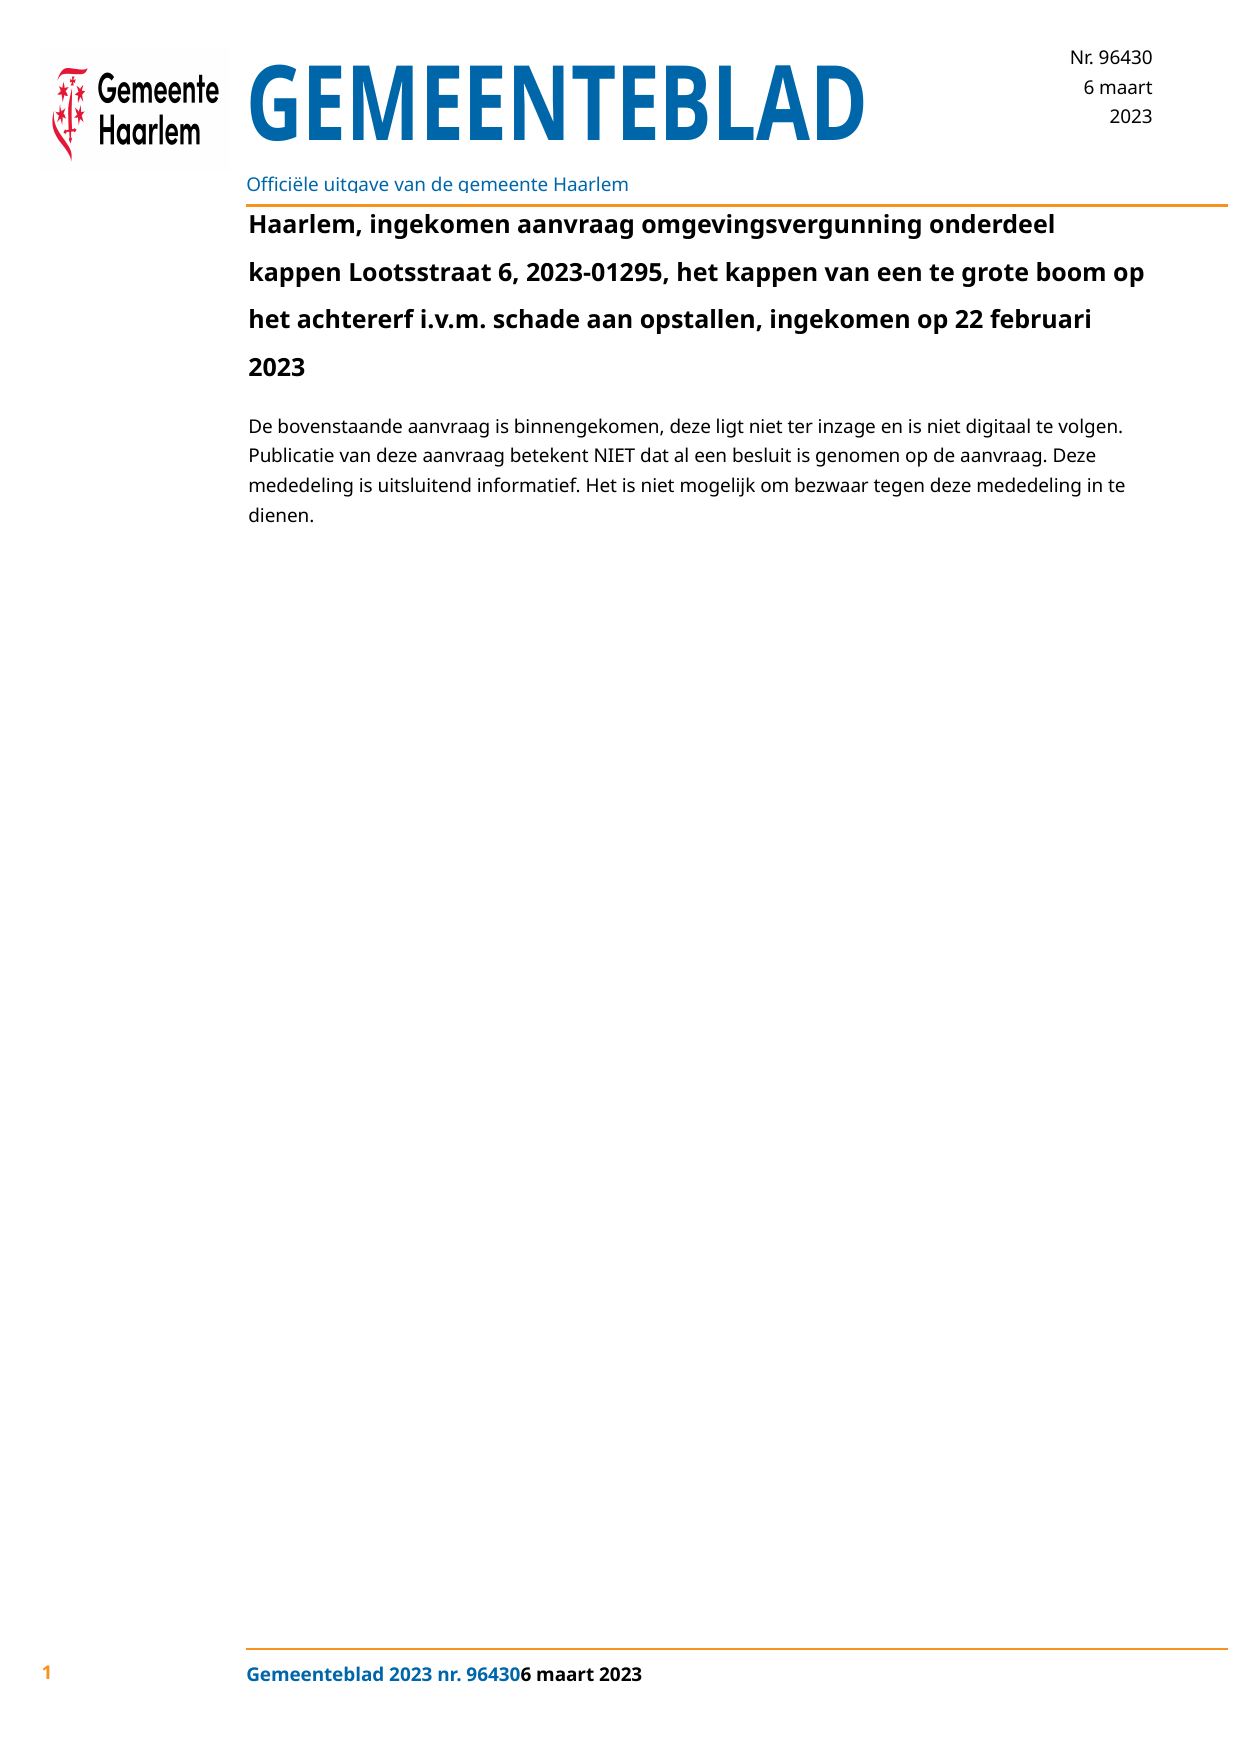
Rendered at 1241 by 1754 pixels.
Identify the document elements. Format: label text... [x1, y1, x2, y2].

text Haarlem, ingekomen aanvraag omgevingsvergunning onderdeel kappen Lootsstraat 6, 2023-01295, het kappen van een te grote boom op het achtererf i.v.m. schade aan opstallen, ingekomen op 22 februari 2023 [248, 207, 1152, 384]
picture [41, 47, 231, 172]
text De bovenstaande aanvraag is binnengekomen, deze ligt niet ter inzage en is niet digitaal te volgen. Publicatie van deze aanvraag betekent NIET dat al een besluit is genomen op de aanvraag. Deze mededeling is uitsluitend informatief. Het is niet mogelijk om bezwaar tegen deze mededeling in te dienen. [248, 413, 1152, 528]
